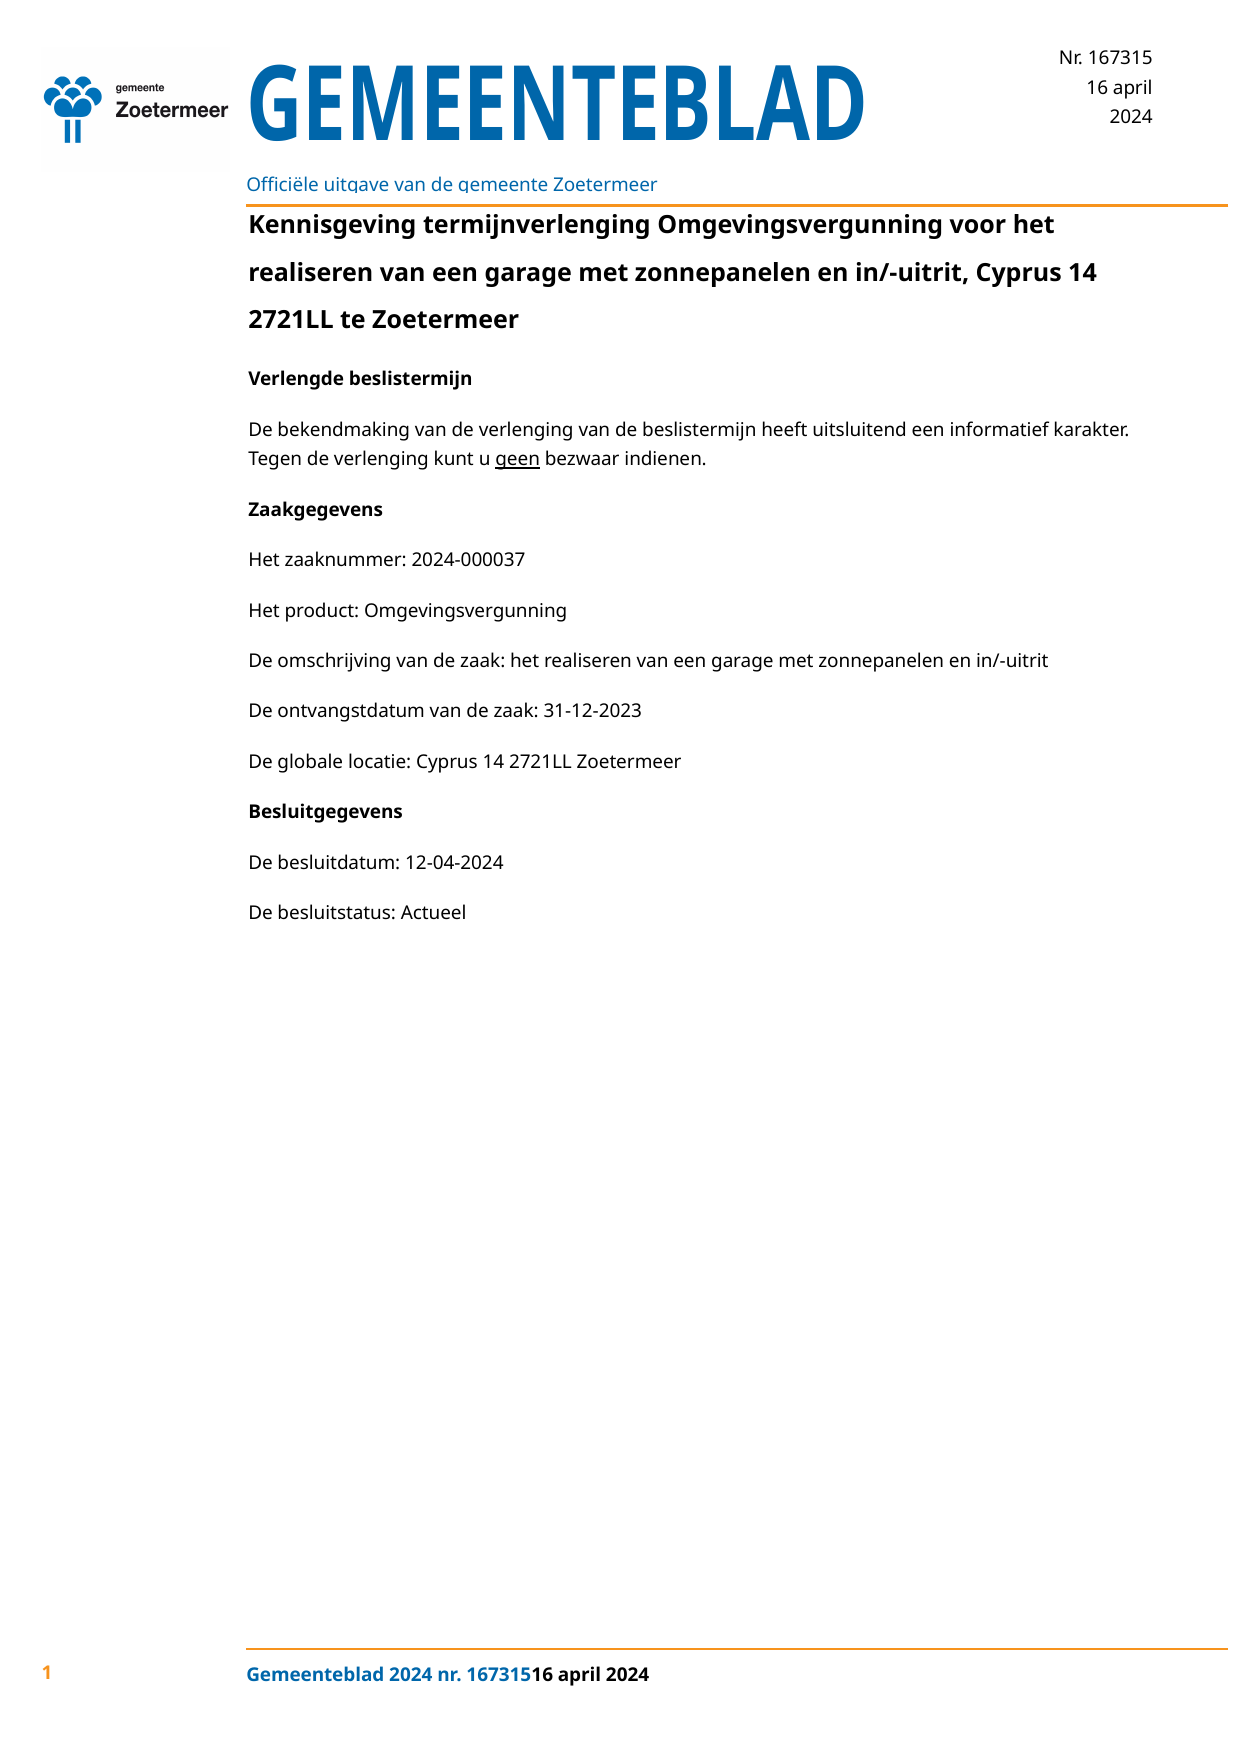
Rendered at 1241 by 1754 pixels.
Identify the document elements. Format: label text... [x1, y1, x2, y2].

text Zaakgegevens [248, 496, 1152, 522]
text De bekendmaking van de verlenging van de beslistermijn heeft uitsluitend een informatief karakter. Tegen de verlenging kunt u geen bezwaar indienen. [248, 416, 1152, 471]
text De omschrijving van de zaak: het realiseren van een garage met zonnepanelen en in/-uitrit [248, 647, 1152, 673]
text Besluitgegevens [248, 798, 1152, 824]
text Het zaaknummer: 2024-000037 [248, 546, 1152, 572]
picture [41, 47, 231, 172]
text Verlengde beslistermijn [248, 366, 1152, 391]
text Kennisgeving termijnverlenging Omgevingsvergunning voor het realiseren van een garage met zonnepanelen en in/-uitrit, Cyprus 14 2721LL te Zoetermeer [248, 207, 1152, 336]
text Het product: Omgevingsvergunning [248, 597, 1152, 622]
text De besluitdatum: 12-04-2024 [248, 849, 1152, 874]
text De ontvangstdatum van de zaak: 31-12-2023 [248, 698, 1152, 723]
text De besluitstatus: Actueel [248, 899, 1152, 925]
text De globale locatie: Cyprus 14 2721LL Zoetermeer [248, 748, 1152, 774]
